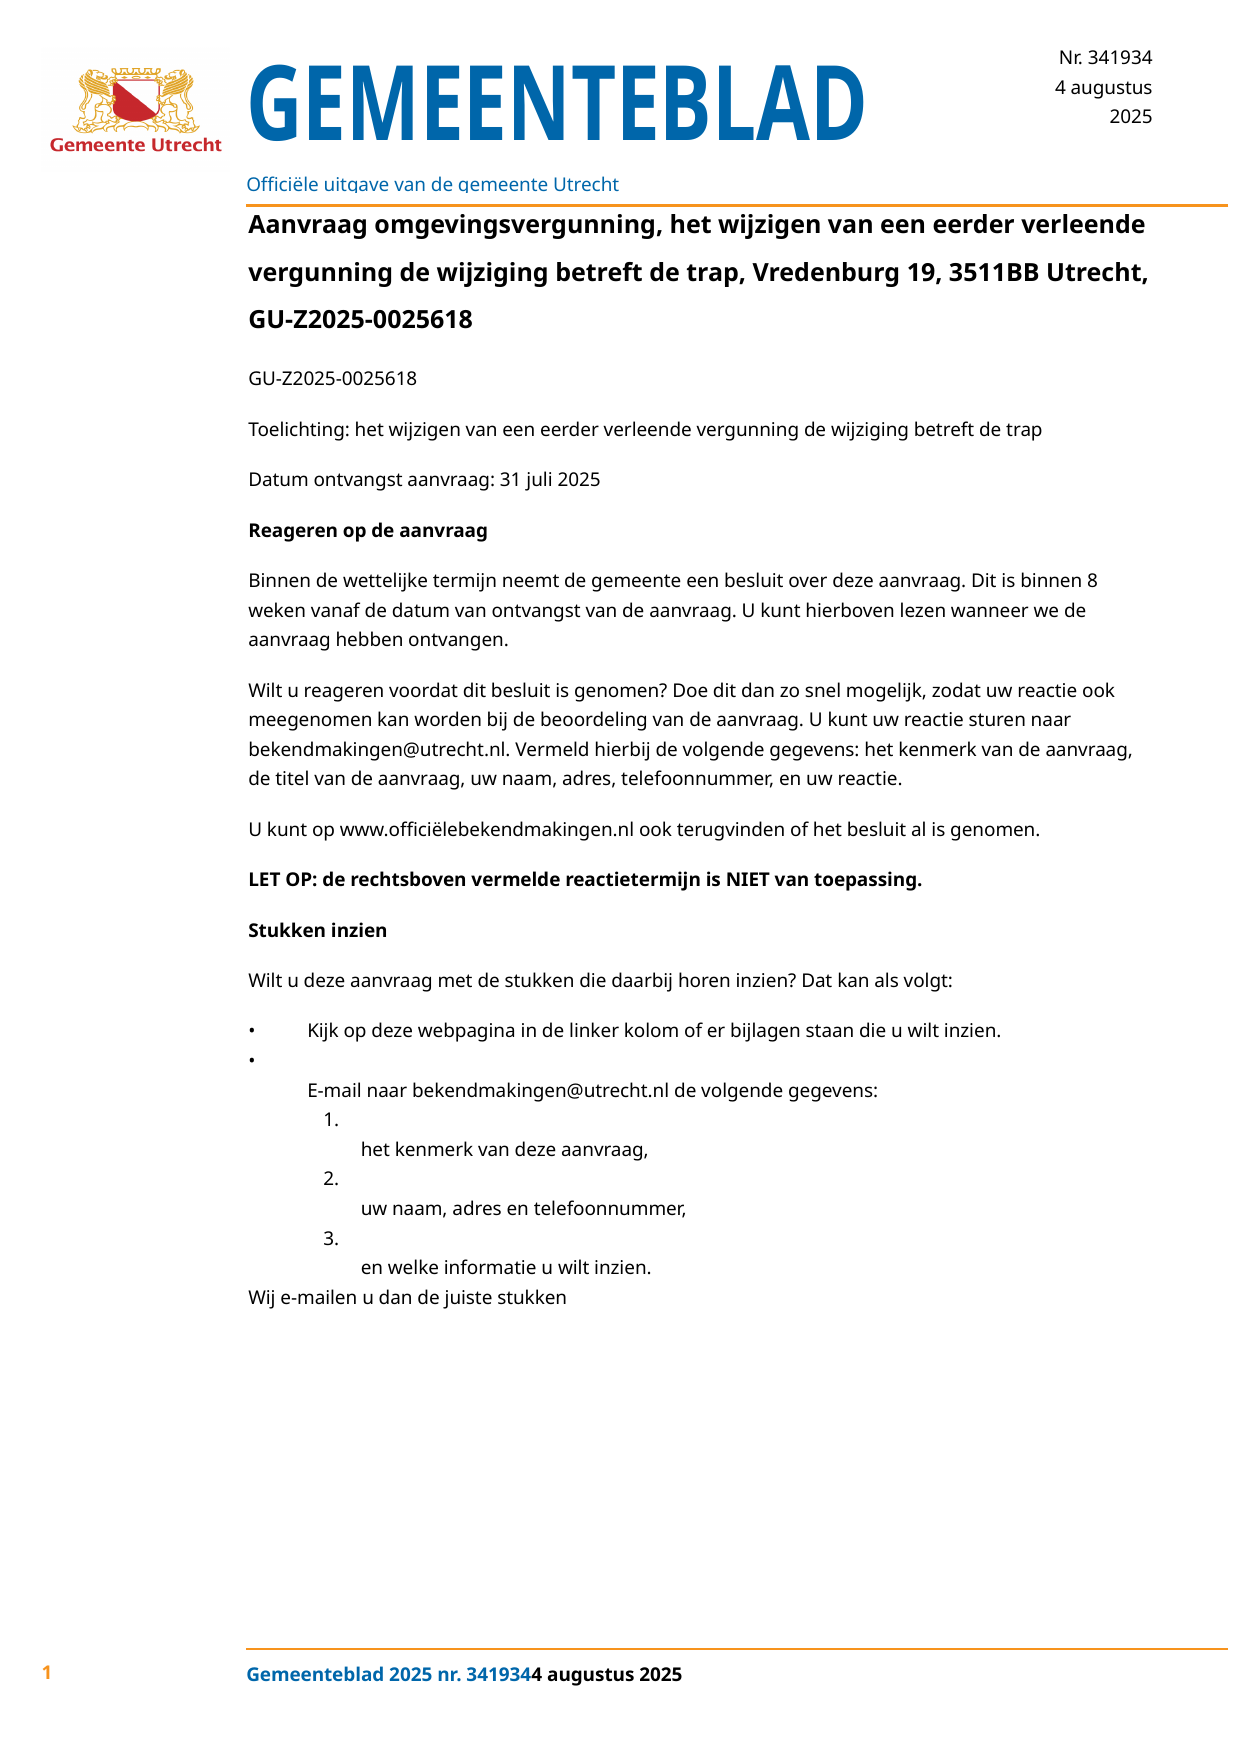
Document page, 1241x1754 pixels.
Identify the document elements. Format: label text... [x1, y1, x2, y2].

text Aanvraag omgevingsvergunning, het wijzigen van een eerder verleende vergunning de wijziging betreft de trap, Vredenburg 19, 3511BB Utrecht, GU-Z2025-0025618 [248, 207, 1152, 336]
text GU-Z2025-0025618 [248, 366, 1152, 391]
list E-mail naar bekendmakingen@utrecht.nl de volgende gegevens: [248, 1077, 1152, 1102]
text Wilt u deze aanvraag met de stukken die daarbij horen inzien? Dat kan als volgt: [248, 967, 1152, 993]
list Kijk op deze webpagina in de linker kolom of er bijlagen staan die u wilt inzien. [248, 1018, 1152, 1043]
text LET OP: de rechtsboven vermelde reactietermijn is NIET van toepassing. [248, 866, 1152, 892]
text Toelichting: het wijzigen van een eerder verleende vergunning de wijziging betreft de trap [248, 416, 1152, 442]
text Datum ontvangst aanvraag: 31 juli 2025 [248, 466, 1152, 492]
text Reageren op de aanvraag [248, 517, 1152, 542]
list het kenmerk van deze aanvraag, [323, 1136, 1152, 1162]
text U kunt op www.officiëlebekendmakingen.nl ook terugvinden of het besluit al is genomen. [248, 816, 1152, 842]
text Wilt u reageren voordat dit besluit is genomen? Doe dit dan zo snel mogelijk, zodat uw reactie ook meegenomen kan worden bij de beoordeling van de aanvraag. U kunt uw reactie sturen naar bekendmakingen@utrecht.nl. Vermeld hierbij de volgende gegevens: het kenmerk van de aanvraag, de titel van de aanvraag, uw naam, adres, telefoonnummer, en uw reactie. [248, 677, 1152, 791]
text Binnen de wettelijke termijn neemt de gemeente een besluit over deze aanvraag. Dit is binnen 8 weken vanaf de datum van ontvangst van de aanvraag. U kunt hierboven lezen wanneer we de aanvraag hebben ontvangen. [248, 567, 1152, 652]
text Stukken inzien [248, 917, 1152, 942]
list en welke informatie u wilt inzien. [323, 1254, 1152, 1280]
list uw naam, adres en telefoonnummer, [323, 1195, 1152, 1221]
picture [41, 47, 231, 172]
text Wij e-mailen u dan de juiste stukken [248, 1284, 1152, 1309]
